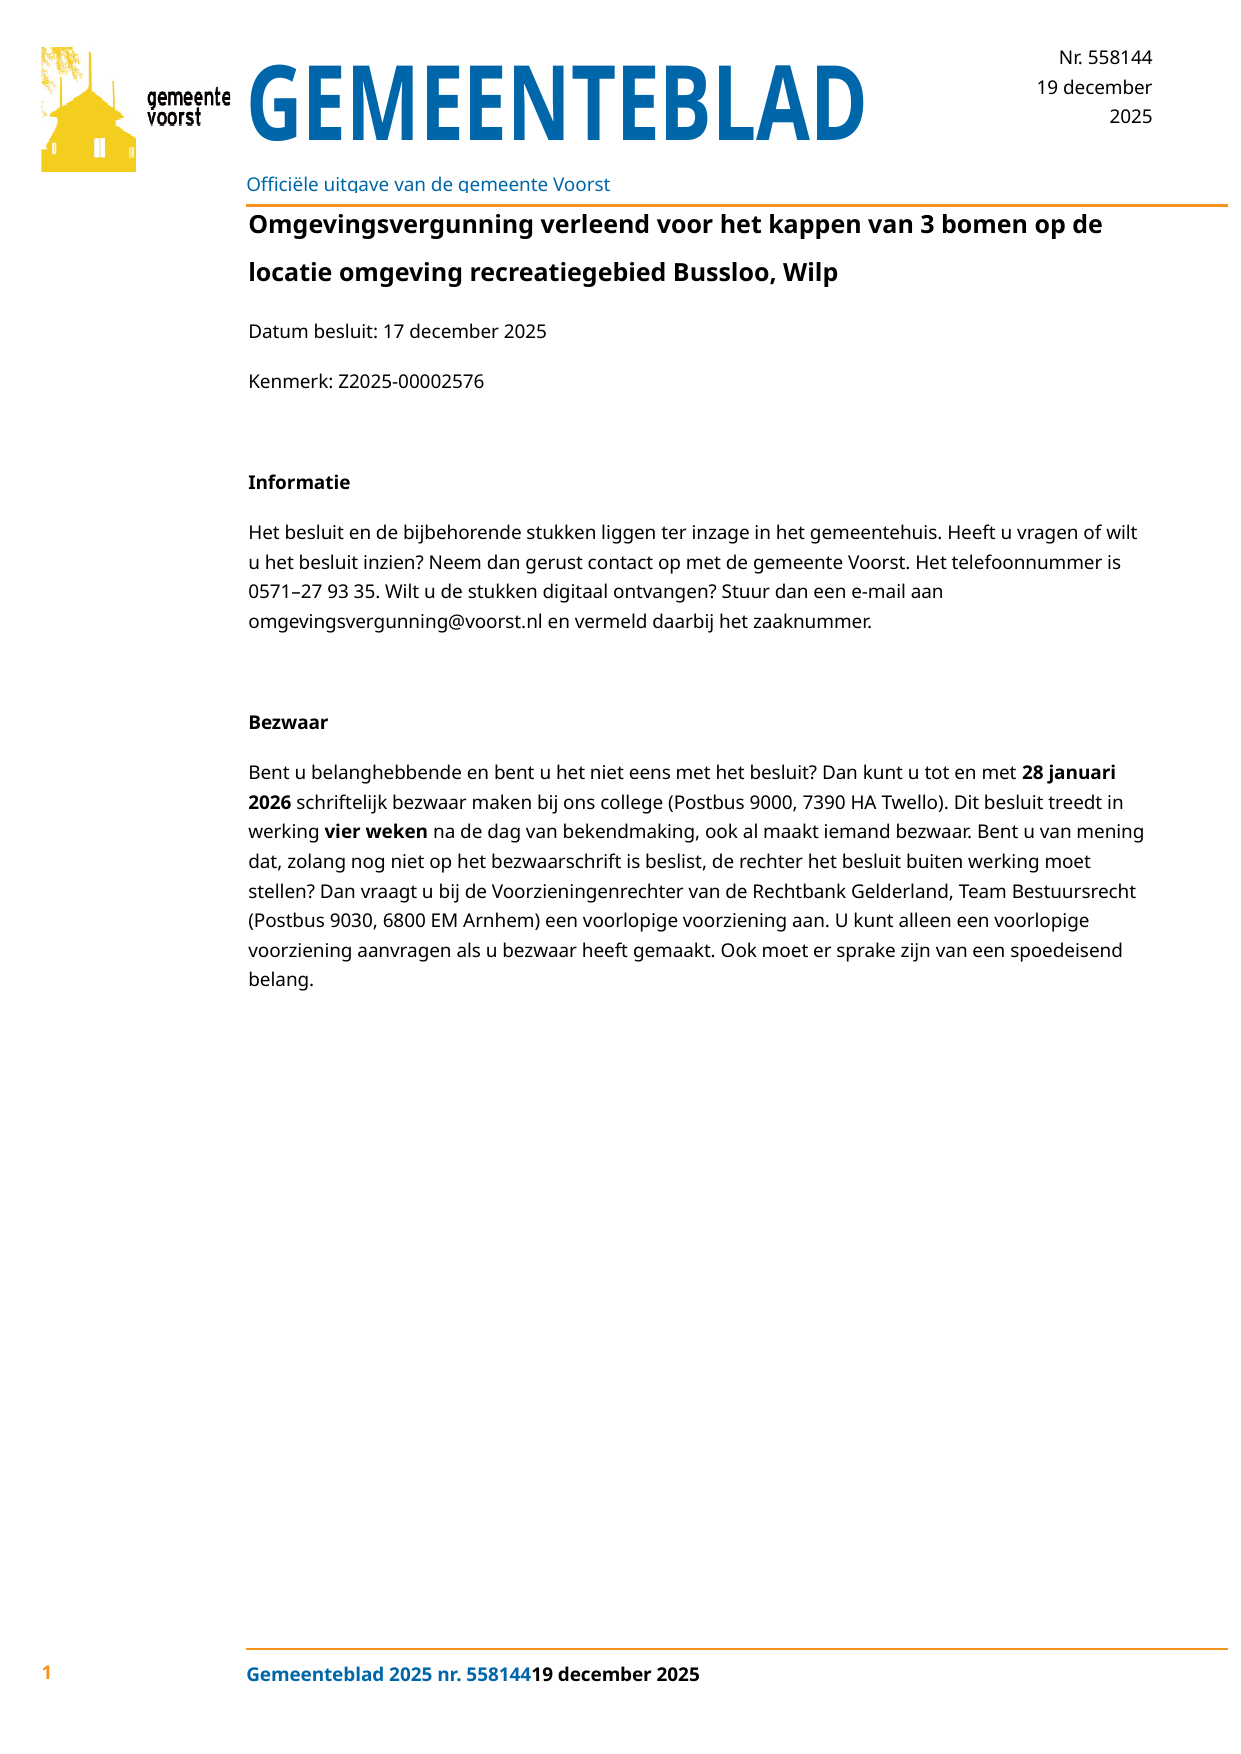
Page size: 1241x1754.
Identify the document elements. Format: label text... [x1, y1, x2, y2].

text Omgevingsvergunning verleend voor het kappen van 3 bomen op de locatie omgeving recreatiegebied Bussloo, Wilp [248, 207, 1152, 288]
text Datum besluit: 17 december 2025 [248, 318, 1152, 344]
text Het besluit en de bijbehorende stukken liggen ter inzage in het gemeentehuis. Heeft u vragen of wilt u het besluit inzien? Neem dan gerust contact op met de gemeente Voorst. Het telefoonnummer is 0571–27 93 35. Wilt u de stukken digitaal ontvangen? Stuur dan een e-mail aan omgevingsvergunning@voorst.nl en vermeld daarbij het zaaknummer. [248, 519, 1152, 634]
picture [41, 47, 231, 172]
text Bezwaar [248, 709, 1152, 735]
text Kenmerk: Z2025-00002576 [248, 368, 1152, 394]
text Bent u belanghebbende en bent u het niet eens met het besluit? Dan kunt u tot en met 28 januari 2026 schriftelijk bezwaar maken bij ons college (Postbus 9000, 7390 HA Twello). Dit besluit treedt in werking vier weken na de dag van bekendmaking, ook al maakt iemand bezwaar. Bent u van mening dat, zolang nog niet op het bezwaarschrift is beslist, de rechter het besluit buiten werking moet stellen? Dan vraagt u bij de Voorzieningenrechter van de Rechtbank Gelderland, Team Bestuursrecht (Postbus 9030, 6800 EM Arnhem) een voorlopige voorziening aan. U kunt alleen een voorlopige voorziening aanvragen als u bezwaar heeft gemaakt. Ook moet er sprake zijn van een spoedeisend belang. [248, 759, 1152, 992]
text Informatie [248, 469, 1152, 495]
